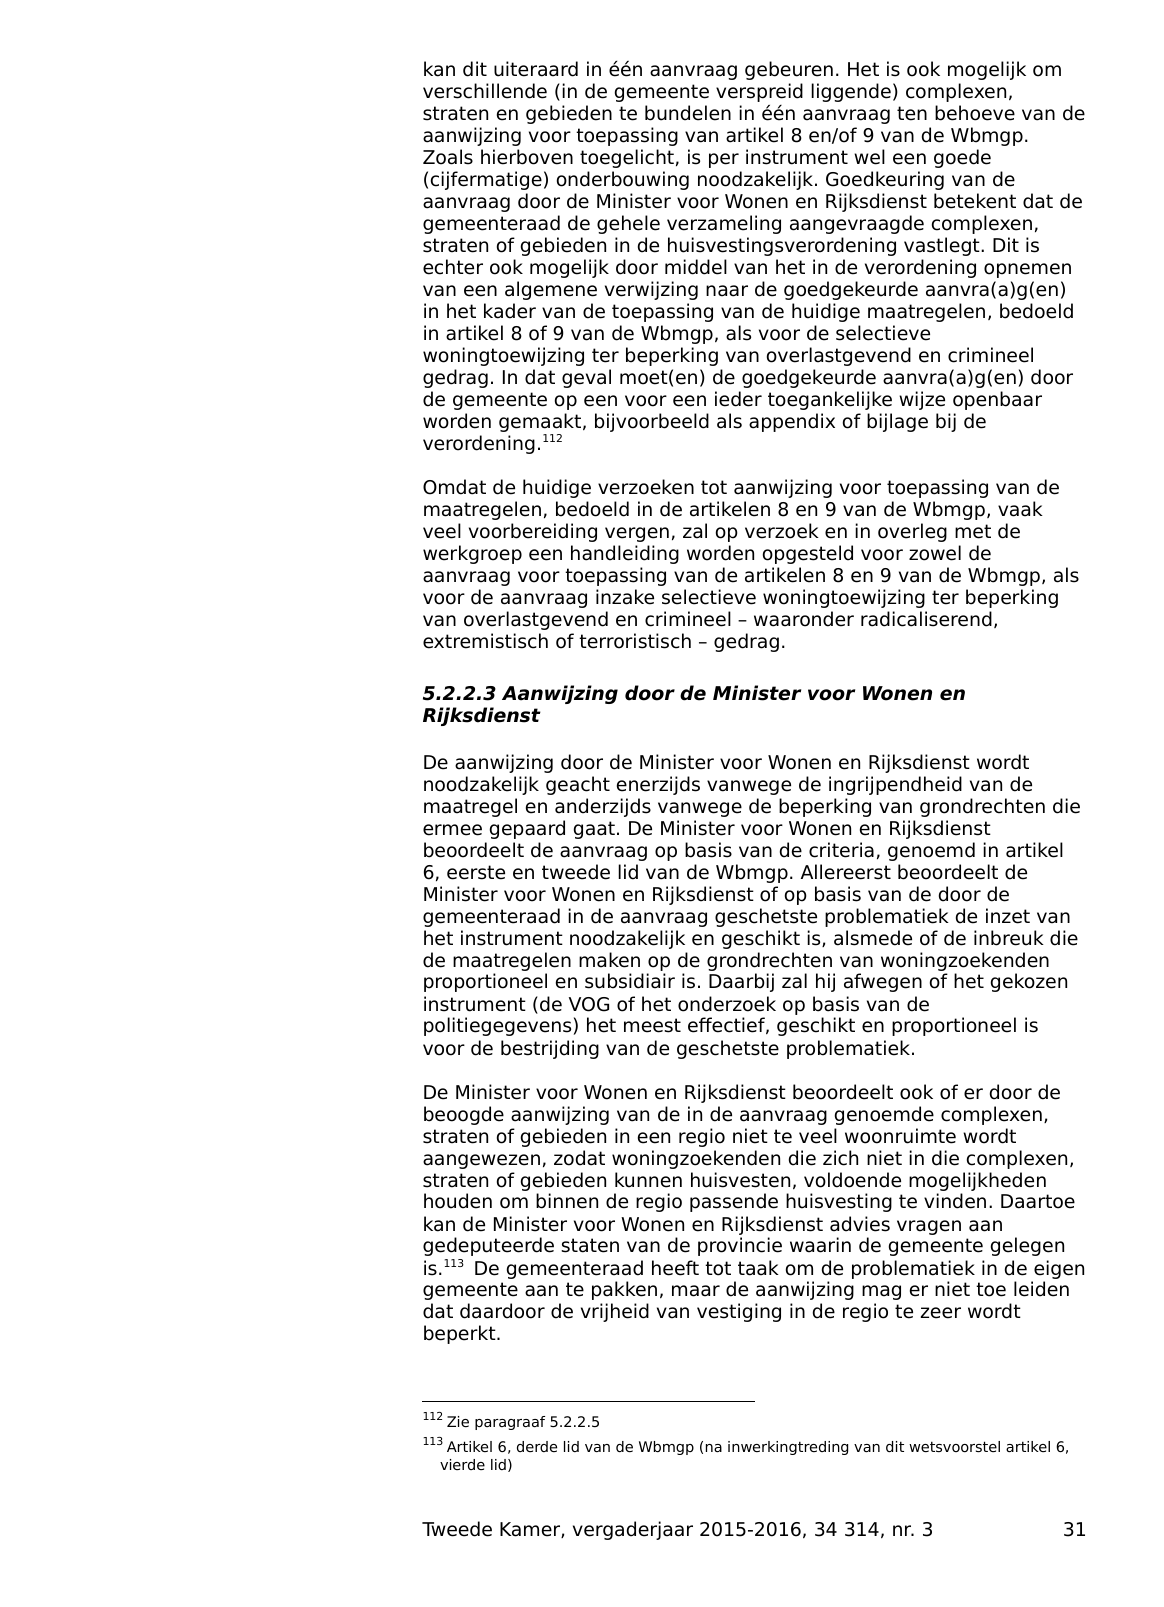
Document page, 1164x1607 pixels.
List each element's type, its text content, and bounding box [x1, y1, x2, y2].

text De aanwijzing door de Minister voor Wonen en Rijksdienst wordt noodzakelijk geacht enerzijds vanwege de ingrijpendheid van de maatregel en anderzijds vanwege de beperking van grondrechten die ermee gepaard gaat. De Minister voor Wonen en Rijksdienst beoordeelt de aanvraag op basis van de criteria, genoemd in artikel 6, eerste en tweede lid van de Wbmgp. Allereerst beoordeelt de Minister voor Wonen en Rijksdienst of op basis van de door de gemeenteraad in de aanvraag geschetste problematiek de inzet van het instrument noodzakelijk en geschikt is, alsmede of de inbreuk die de maatregelen maken op de grondrechten van woningzoekenden proportioneel en subsidiair is. Daarbij zal hij afwegen of het gekozen instrument (de VOG of het onderzoek op basis van de politiegegevens) het meest effectief, geschikt en proportioneel is voor de bestrijding van de geschetste problematiek. [422, 752, 1087, 1059]
text kan dit uiteraard in één aanvraag gebeuren. Het is ook mogelijk om verschillende (in de gemeente verspreid liggende) complexen, straten en gebieden te bundelen in één aanvraag ten behoeve van de aanwijzing voor toepassing van artikel 8 en/of 9 van de Wbmgp. Zoals hierboven toegelicht, is per instrument wel een goede (cijfermatige) onderbouwing noodzakelijk. Goedkeuring van de aanvraag door de Minister voor Wonen en Rijksdienst betekent dat de gemeenteraad de gehele verzameling aangevraagde complexen, straten of gebieden in de huisvestingsverordening vastlegt. Dit is echter ook mogelijk door middel van het in de verordening opnemen van een algemene verwijzing naar de goedgekeurde aanvra(a)g(en) in het kader van de toepassing van de huidige maatregelen, bedoeld in artikel 8 of 9 van de Wbmgp, als voor de selectieve woningtoewijzing ter beperking van overlastgevend en crimineel gedrag. In dat geval moet(en) de goedgekeurde aanvra(a)g(en) door de gemeente op een voor een ieder toegankelijke wijze openbaar worden gemaakt, bijvoorbeeld als appendix of bijlage bij de verordening. [422, 59, 1087, 455]
text Zie paragraaf 5.2.2.5 [422, 1410, 1087, 1432]
text Omdat de huidige verzoeken tot aanwijzing voor toepassing van de maatregelen, bedoeld in de artikelen 8 en 9 van de Wbmgp, vaak veel voorbereiding vergen, zal op verzoek en in overleg met de werkgroep een handleiding worden opgesteld voor zowel de aanvraag voor toepassing van de artikelen 8 en 9 van de Wbmgp, als voor de aanvraag inzake selectieve woningtoewijzing ter beperking van overlastgevend en crimineel – waaronder radicaliserend, extremistisch of terroristisch – gedrag. [422, 477, 1087, 653]
text De Minister voor Wonen en Rijksdienst beoordeelt ook of er door de beoogde aanwijzing van de in de aanvraag genoemde complexen, straten of gebieden in een regio niet te veel woonruimte wordt aangewezen, zodat woningzoekenden die zich niet in die complexen, straten of gebieden kunnen huisvesten, voldoende mogelijkheden houden om binnen de regio passende huisvesting te vinden. Daartoe kan de Minister voor Wonen en Rijksdienst advies vragen aan gedeputeerde staten van de provincie waarin de gemeente gelegen is. De gemeenteraad heeft tot taak om de problematiek in de eigen gemeente aan te pakken, maar de aanwijzing mag er niet toe leiden dat daardoor de vrijheid van vestiging in de regio te zeer wordt beperkt. [422, 1082, 1087, 1345]
subtitle 5.2.2.3 Aanwijzing door de Minister voor Wonen en Rijksdienst [422, 683, 1087, 727]
text Artikel 6, derde lid van de Wbmgp (na inwerkingtreding van dit wetsvoorstel artikel 6, vierde lid) [422, 1435, 1087, 1474]
